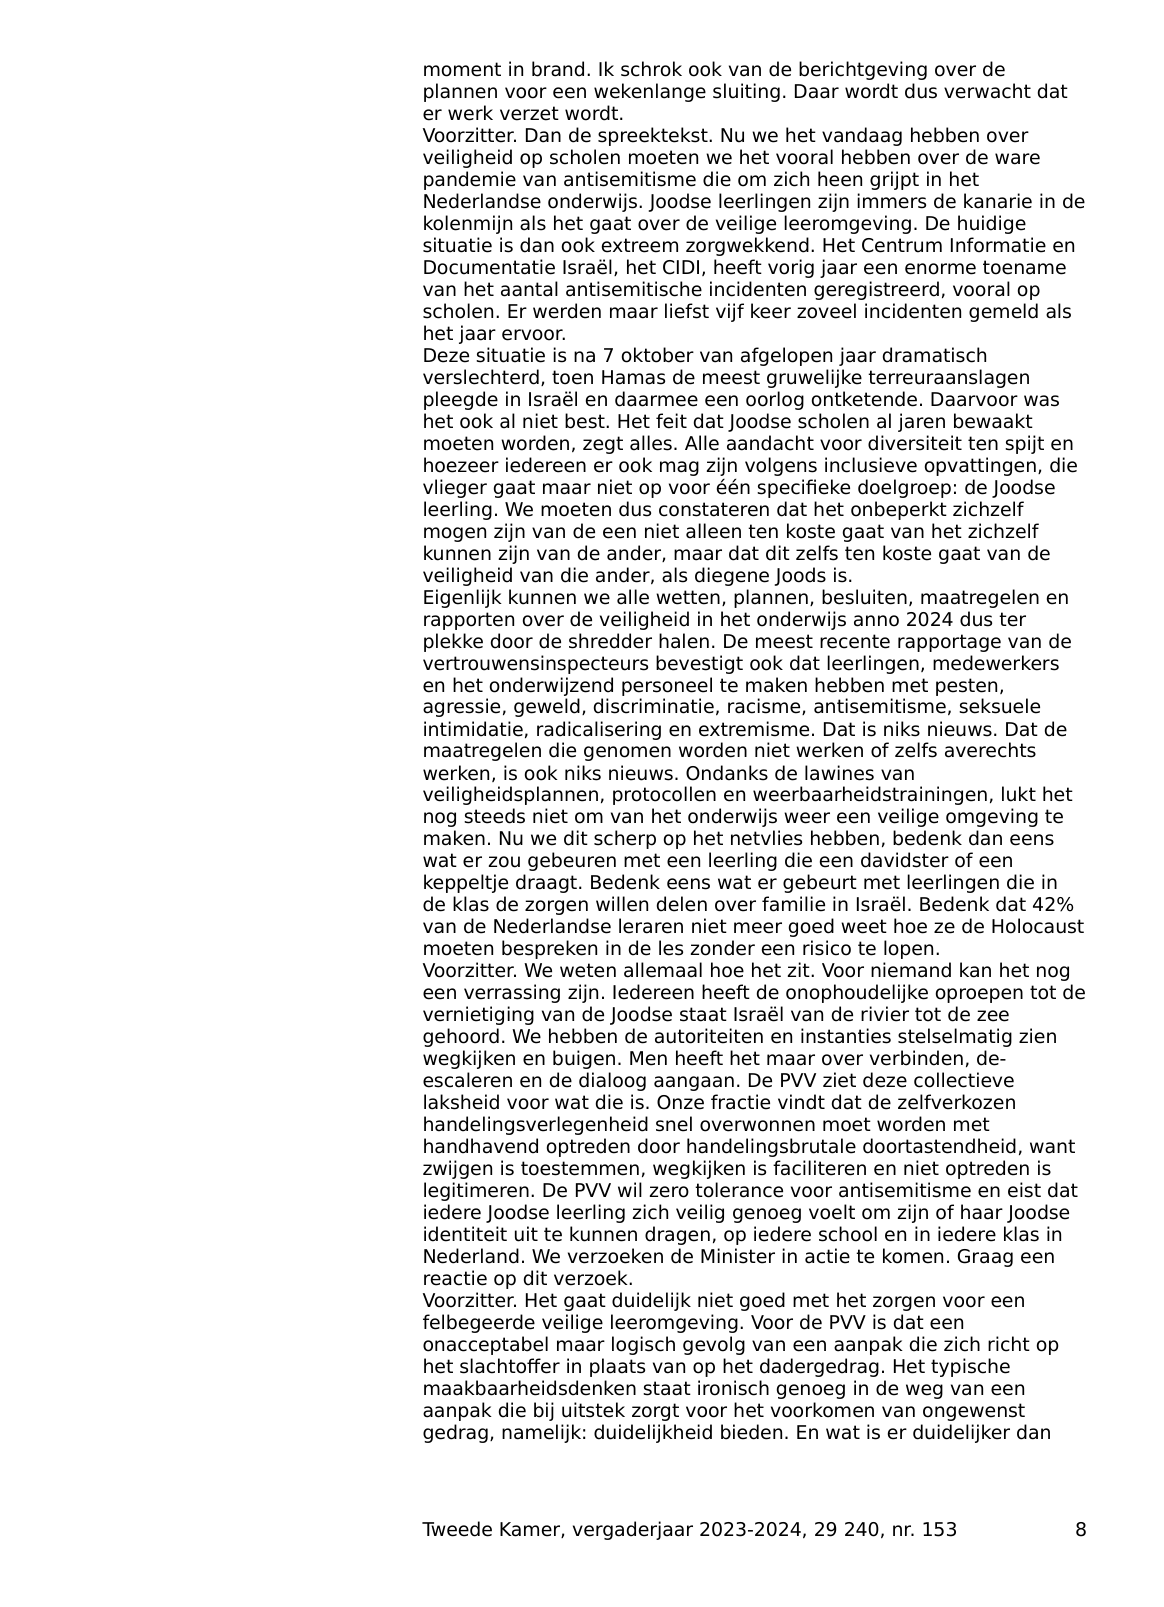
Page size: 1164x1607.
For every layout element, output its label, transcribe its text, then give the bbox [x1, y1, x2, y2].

text Voorzitter. Het gaat duidelijk niet goed met het zorgen voor een felbegeerde veilige leeromgeving. Voor de PVV is dat een onacceptabel maar logisch gevolg van een aanpak die zich richt op het slachtoffer in plaats van op het dadergedrag. Het typische maakbaarheidsdenken staat ironisch genoeg in de weg van een aanpak die bij uitstek zorgt voor het voorkomen van ongewenst gedrag, namelijk: duidelijkheid bieden. En wat is er duidelijker dan [422, 1290, 1087, 1444]
text Voorzitter. Dan de spreektekst. Nu we het vandaag hebben over veiligheid op scholen moeten we het vooral hebben over de ware pandemie van antisemitisme die om zich heen grijpt in het Nederlandse onderwijs. Joodse leerlingen zijn immers de kanarie in de kolenmijn als het gaat over de veilige leeromgeving. De huidige situatie is dan ook extreem zorgwekkend. Het Centrum Informatie en Documentatie Israël, het CIDI, heeft vorig jaar een enorme toename van het aantal antisemitische incidenten geregistreerd, vooral op scholen. Er werden maar liefst vijf keer zoveel incidenten gemeld als het jaar ervoor. [422, 125, 1087, 345]
text Voorzitter. We weten allemaal hoe het zit. Voor niemand kan het nog een verrassing zijn. Iedereen heeft de onophoudelijke oproepen tot de vernietiging van de Joodse staat Israël van de rivier tot de zee gehoord. We hebben de autoriteiten en instanties stelselmatig zien wegkijken en buigen. Men heeft het maar over verbinden, de-escaleren en de dialoog aangaan. De PVV ziet deze collectieve laksheid voor wat die is. Onze fractie vindt dat de zelfverkozen handelingsverlegenheid snel overwonnen moet worden met handhavend optreden door handelingsbrutale doortastendheid, want zwijgen is toestemmen, wegkijken is faciliteren en niet optreden is legitimeren. De PVV wil zero tolerance voor antisemitisme en eist dat iedere Joodse leerling zich veilig genoeg voelt om zijn of haar Joodse identiteit uit te kunnen dragen, op iedere school en in iedere klas in Nederland. We verzoeken de Minister in actie te komen. Graag een reactie op dit verzoek. [422, 960, 1087, 1290]
text Deze situatie is na 7 oktober van afgelopen jaar dramatisch verslechterd, toen Hamas de meest gruwelijke terreuraanslagen pleegde in Israël en daarmee een oorlog ontketende. Daarvoor was het ook al niet best. Het feit dat Joodse scholen al jaren bewaakt moeten worden, zegt alles. Alle aandacht voor diversiteit ten spijt en hoezeer iedereen er ook mag zijn volgens inclusieve opvattingen, die vlieger gaat maar niet op voor één specifieke doelgroep: de Joodse leerling. We moeten dus constateren dat het onbeperkt zichzelf mogen zijn van de een niet alleen ten koste gaat van het zichzelf kunnen zijn van de ander, maar dat dit zelfs ten koste gaat van de veiligheid van die ander, als diegene Joods is. [422, 345, 1087, 587]
text moment in brand. Ik schrok ook van de berichtgeving over de plannen voor een wekenlange sluiting. Daar wordt dus verwacht dat er werk verzet wordt. [422, 59, 1087, 125]
text Eigenlijk kunnen we alle wetten, plannen, besluiten, maatregelen en rapporten over de veiligheid in het onderwijs anno 2024 dus ter plekke door de shredder halen. De meest recente rapportage van de vertrouwensinspecteurs bevestigt ook dat leerlingen, medewerkers en het onderwijzend personeel te maken hebben met pesten, agressie, geweld, discriminatie, racisme, antisemitisme, seksuele intimidatie, radicalisering en extremisme. Dat is niks nieuws. Dat de maatregelen die genomen worden niet werken of zelfs averechts werken, is ook niks nieuws. Ondanks de lawines van veiligheidsplannen, protocollen en weerbaarheidstrainingen, lukt het nog steeds niet om van het onderwijs weer een veilige omgeving te maken. Nu we dit scherp op het netvlies hebben, bedenk dan eens wat er zou gebeuren met een leerling die een davidster of een keppeltje draagt. Bedenk eens wat er gebeurt met leerlingen die in de klas de zorgen willen delen over familie in Israël. Bedenk dat 42% van de Nederlandse leraren niet meer goed weet hoe ze de Holocaust moeten bespreken in de les zonder een risico te lopen. [422, 587, 1087, 960]
